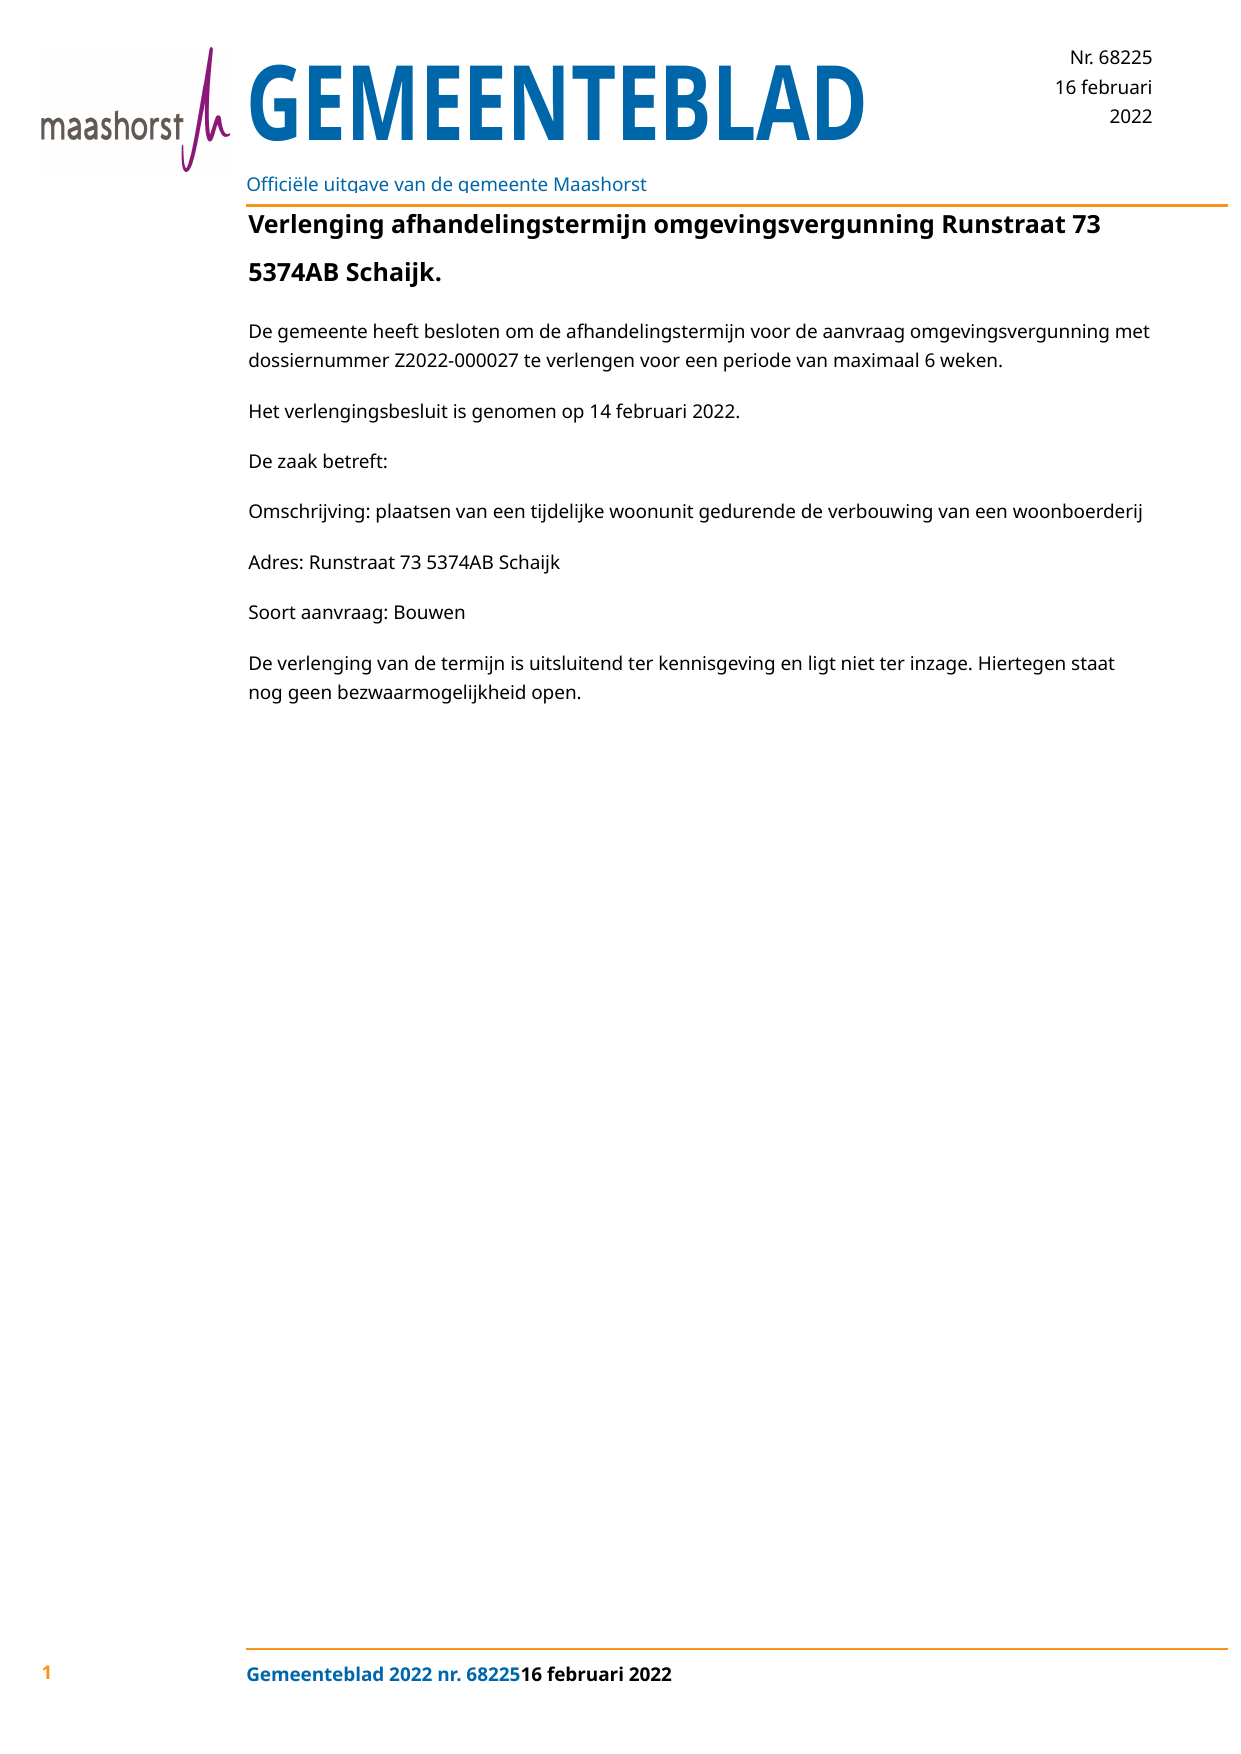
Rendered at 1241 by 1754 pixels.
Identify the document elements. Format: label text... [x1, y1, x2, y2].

text Verlenging afhandelingstermijn omgevingsvergunning Runstraat 73 5374AB Schaijk. [248, 207, 1152, 288]
text Adres: Runstraat 73 5374AB Schaijk [248, 549, 1152, 575]
text De gemeente heeft besloten om de afhandelingstermijn voor de aanvraag omgevingsvergunning met dossiernummer Z2022-000027 te verlengen voor een periode van maximaal 6 weken. [248, 318, 1152, 373]
text Soort aanvraag: Bouwen [248, 599, 1152, 625]
text De zaak betreft: [248, 448, 1152, 474]
text De verlenging van de termijn is uitsluitend ter kennisgeving en ligt niet ter inzage. Hiertegen staat nog geen bezwaarmogelijkheid open. [248, 650, 1152, 705]
text Omschrijving: plaatsen van een tijdelijke woonunit gedurende de verbouwing van een woonboerderij [248, 499, 1152, 524]
picture [41, 47, 231, 172]
text Het verlengingsbesluit is genomen op 14 februari 2022. [248, 398, 1152, 424]
